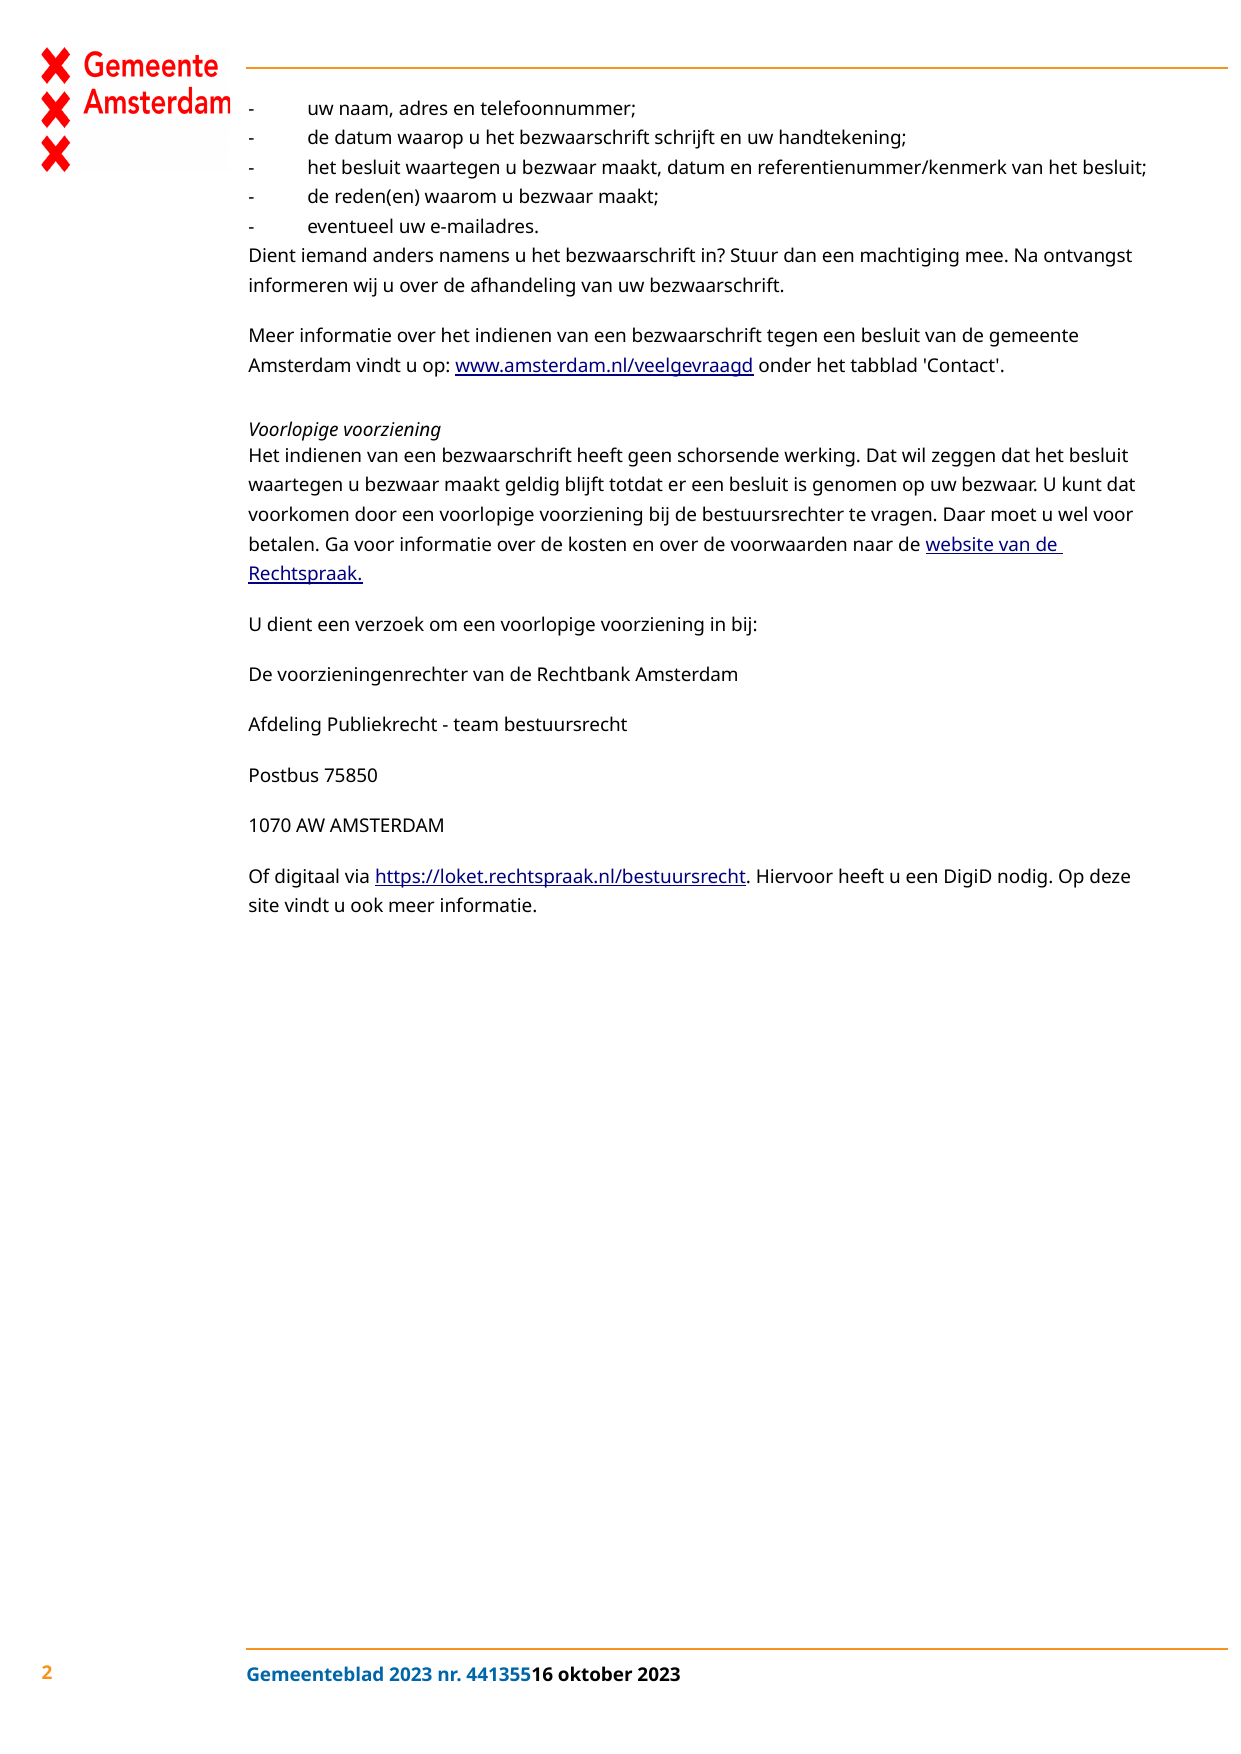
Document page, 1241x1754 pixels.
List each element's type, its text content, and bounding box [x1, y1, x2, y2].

text Het indienen van een bezwaarschrift heeft geen schorsende werking. Dat wil zeggen dat het besluit waartegen u bezwaar maakt geldig blijft totdat er een besluit is genomen op uw bezwaar. U kunt dat voorkomen door een voorlopige voorziening bij de bestuursrechter te vragen. Daar moet u wel voor betalen. Ga voor informatie over de kosten en over de voorwaarden naar de website van de Rechtspraak. [248, 442, 1152, 586]
text De voorzieningenrechter van de Rechtbank Amsterdam [248, 661, 1152, 687]
list eventueel uw e-mailadres. [248, 213, 1152, 239]
text Dient iemand anders namens u het bezwaarschrift in? Stuur dan een machtiging mee. Na ontvangst informeren wij u over de afhandeling van uw bezwaarschrift. [248, 243, 1152, 298]
text Afdeling Publiekrecht - team bestuursrecht [248, 712, 1152, 737]
text Of digitaal via https://loket.rechtspraak.nl/bestuursrecht. Hiervoor heeft u een DigiD nodig. Op deze site vindt u ook meer informatie. [248, 863, 1152, 918]
text Meer informatie over het indienen van een bezwaarschrift tegen een besluit van de gemeente Amsterdam vindt u op: www.amsterdam.nl/veelgevraagd onder het tabblad 'Contact'. [248, 323, 1152, 378]
text Postbus 75850 [248, 762, 1152, 788]
picture [41, 47, 231, 172]
list het besluit waartegen u bezwaar maakt, datum en referentienummer/kenmerk van het besluit; [248, 154, 1152, 180]
list de datum waarop u het bezwaarschrift schrijft en uw handtekening; [248, 124, 1152, 150]
text U dient een verzoek om een voorlopige voorziening in bij: [248, 611, 1152, 636]
list uw naam, adres en telefoonnummer; [248, 95, 1152, 121]
text Voorlopige voorziening [248, 416, 1152, 442]
list de reden(en) waarom u bezwaar maakt; [248, 183, 1152, 209]
text 1070 AW AMSTERDAM [248, 812, 1152, 838]
